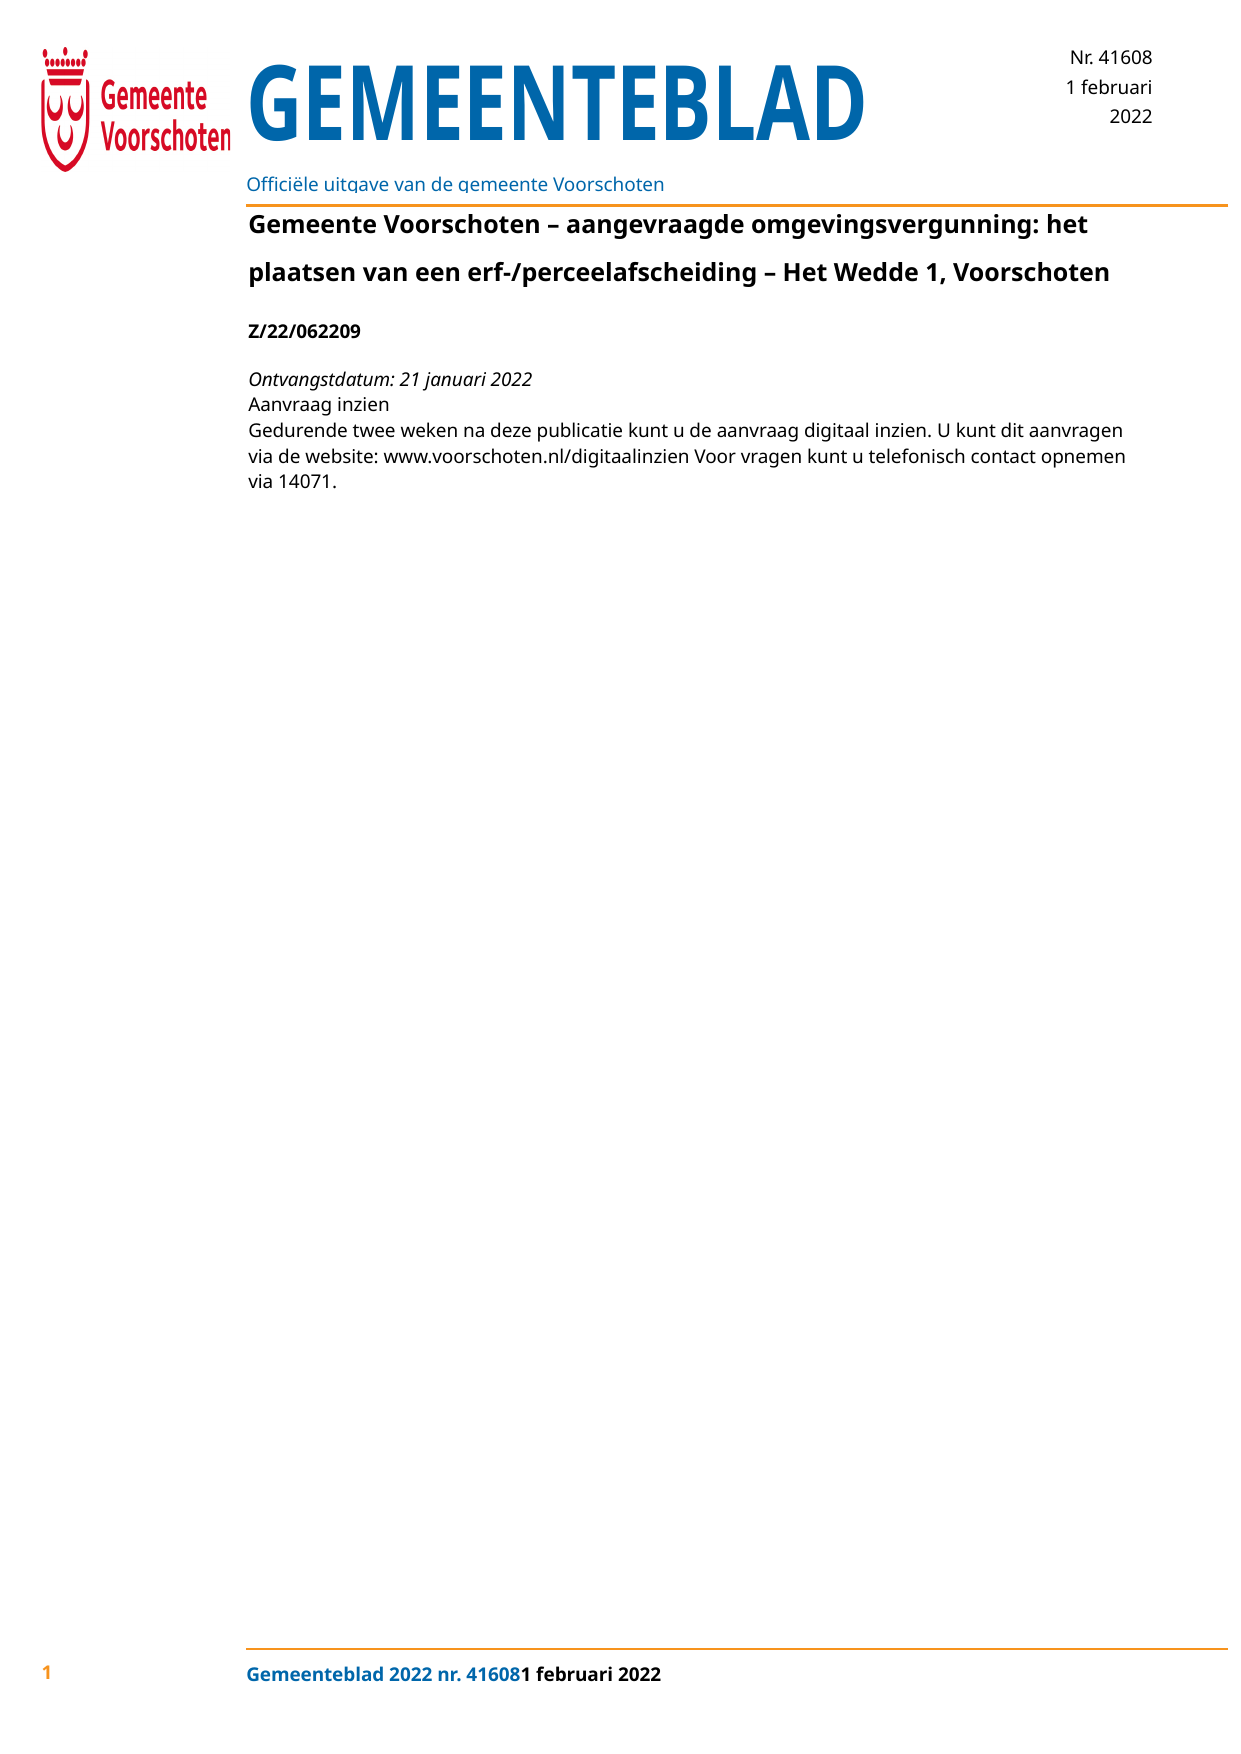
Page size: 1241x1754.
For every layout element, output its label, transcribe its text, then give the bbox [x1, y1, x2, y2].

text Z/22/062209 [248, 318, 1152, 344]
text Gedurende twee weken na deze publicatie kunt u de aanvraag digitaal inzien. U kunt dit aanvragen via de website: www.voorschoten.nl/digitaalinzien Voor vragen kunt u telefonisch contact opnemen via 14071. [248, 417, 1152, 494]
text Gemeente Voorschoten – aangevraagde omgevingsvergunning: het plaatsen van een erf-/perceelafscheiding – Het Wedde 1, Voorschoten [248, 207, 1152, 288]
text Ontvangstdatum: 21 januari 2022 [248, 366, 1152, 391]
picture [41, 47, 231, 172]
text Aanvraag inzien [248, 391, 1152, 417]
